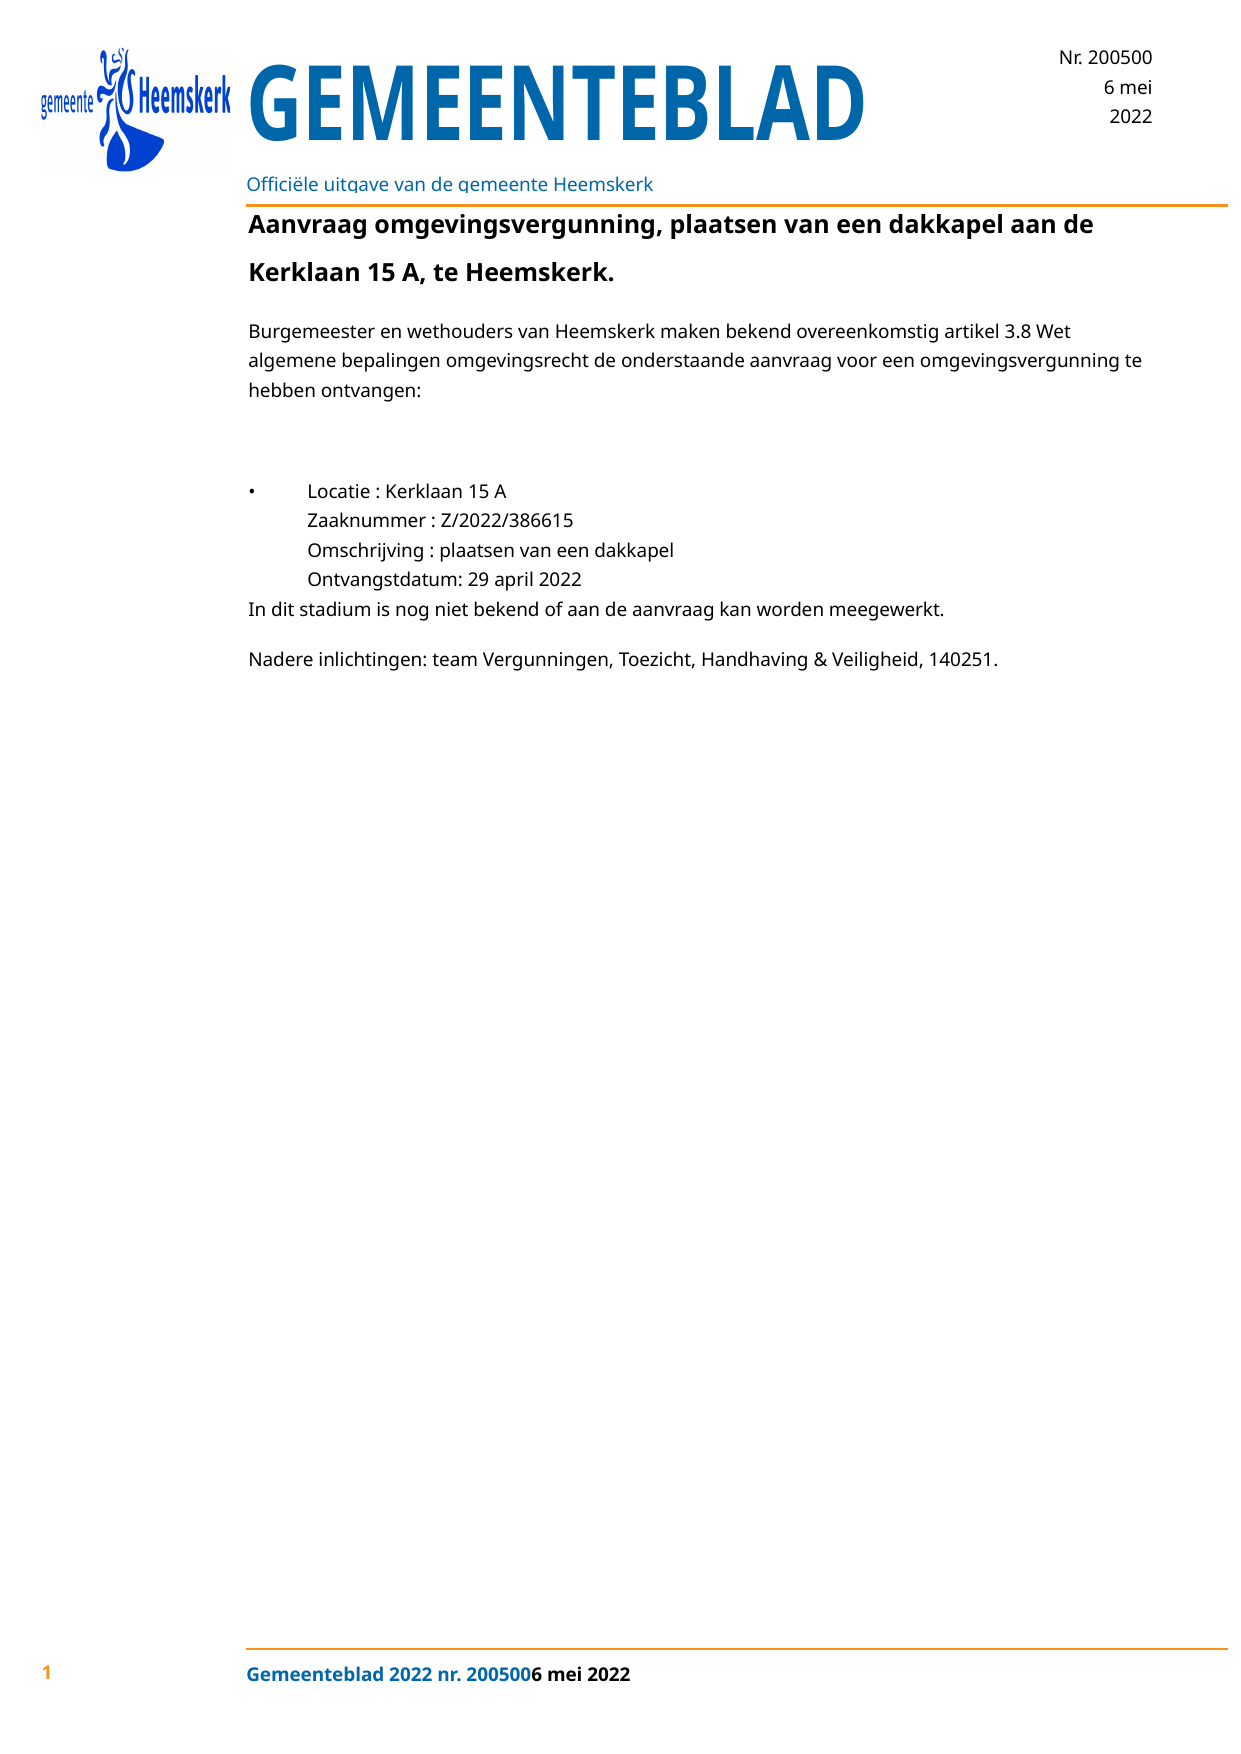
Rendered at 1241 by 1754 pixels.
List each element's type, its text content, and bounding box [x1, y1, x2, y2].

text In dit stadium is nog niet bekend of aan de aanvraag kan worden meegewerkt. [248, 596, 1152, 622]
picture [41, 47, 231, 172]
list Omschrijving : plaatsen van een dakkapel [248, 537, 1152, 563]
list Locatie : Kerklaan 15 A [248, 478, 1152, 504]
text Burgemeester en wethouders van Heemskerk maken bekend overeenkomstig artikel 3.8 Wet algemene bepalingen omgevingsrecht de onderstaande aanvraag voor een omgevingsvergunning te hebben ontvangen: [248, 318, 1152, 403]
list Ontvangstdatum: 29 april 2022 [248, 567, 1152, 592]
text Nadere inlichtingen: team Vergunningen, Toezicht, Handhaving & Veiligheid, 140251. [248, 647, 1152, 672]
list Zaaknummer : Z/2022/386615 [248, 507, 1152, 533]
text Aanvraag omgevingsvergunning, plaatsen van een dakkapel aan de Kerklaan 15 A, te Heemskerk. [248, 207, 1152, 288]
